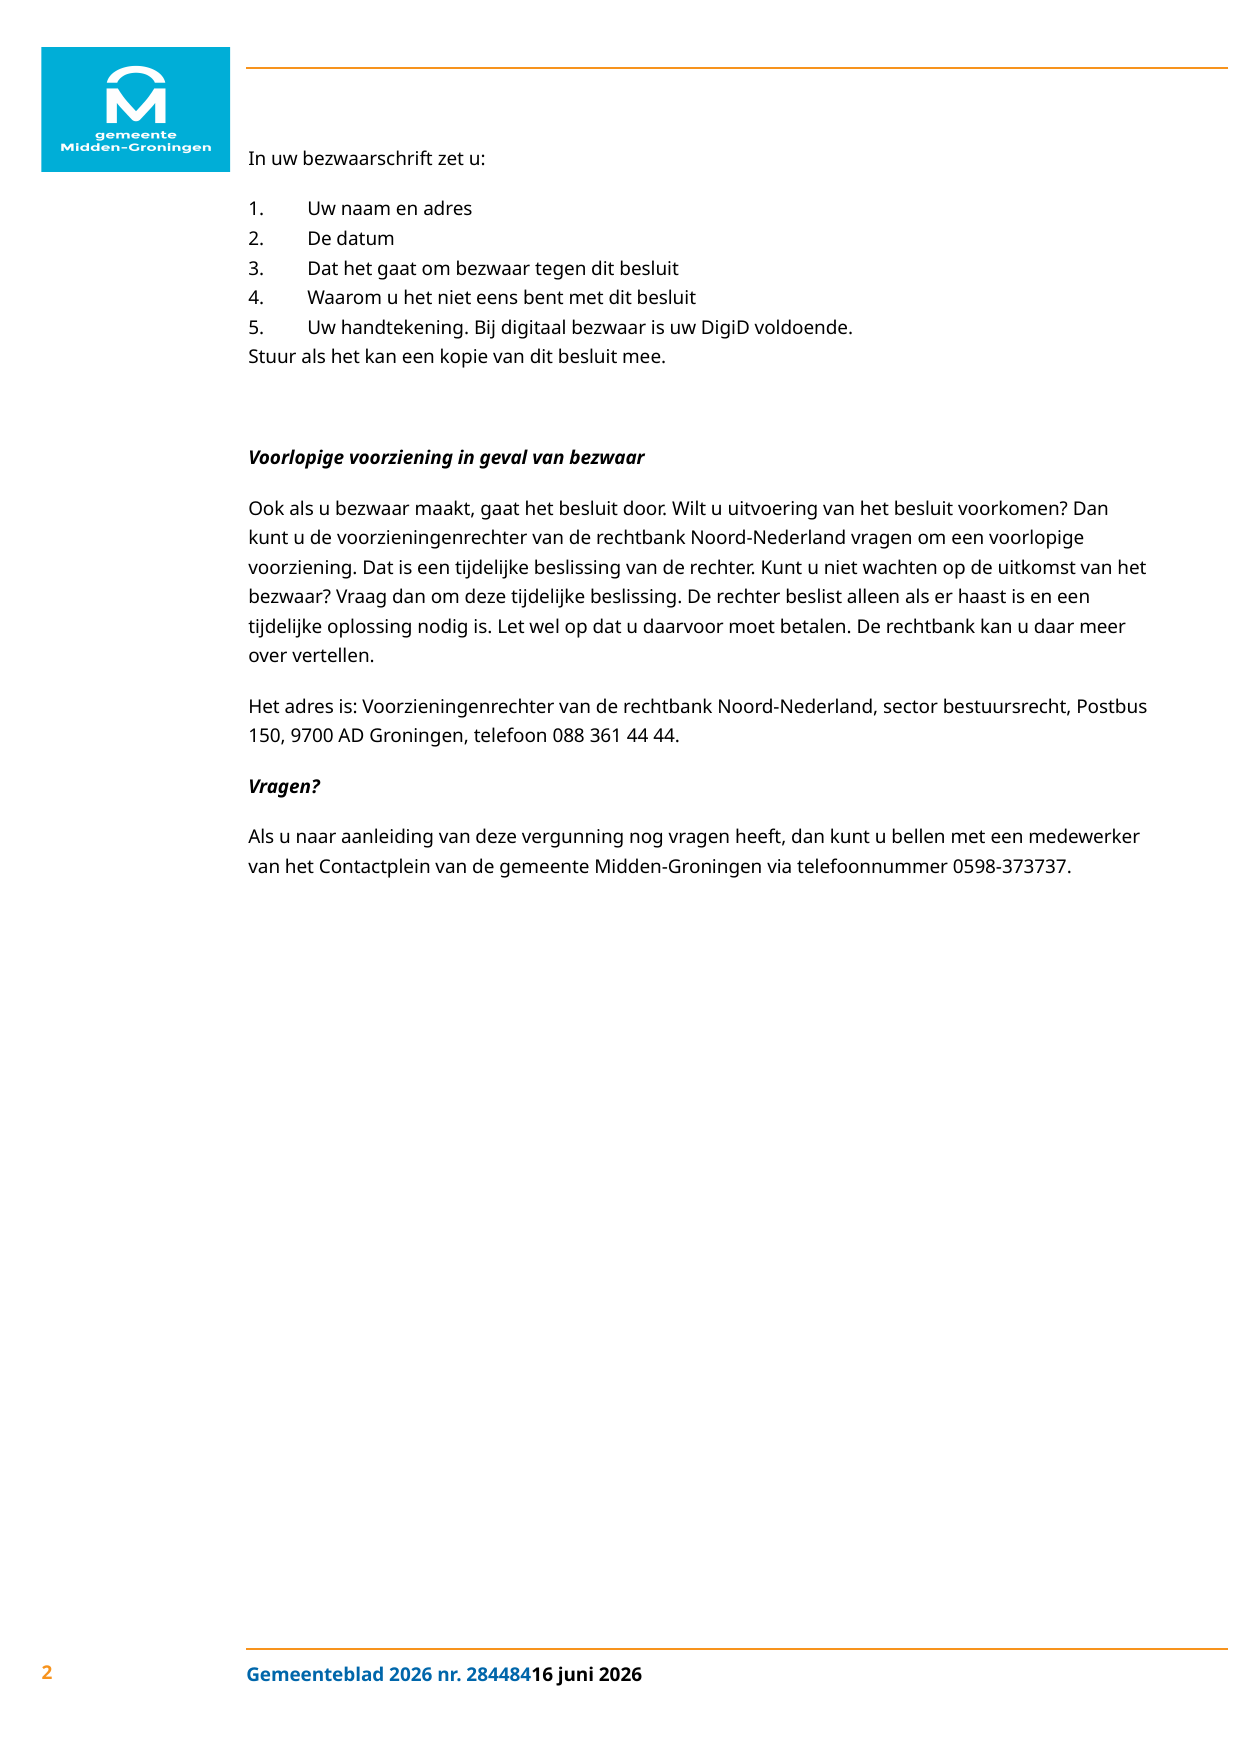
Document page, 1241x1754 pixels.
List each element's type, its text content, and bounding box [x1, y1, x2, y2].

list Uw handtekening. Bij digitaal bezwaar is uw DigiD voldoende. [248, 314, 1152, 340]
text Ook als u bezwaar maakt, gaat het besluit door. Wilt u uitvoering van het besluit voorkomen? Dan kunt u de voorzieningenrechter van de rechtbank Noord-Nederland vragen om een voorlopige voorziening. Dat is een tijdelijke beslissing van de rechter. Kunt u niet wachten op de uitkomst van het bezwaar? Vraag dan om deze tijdelijke beslissing. De rechter beslist alleen als er haast is en een tijdelijke oplossing nodig is. Let wel op dat u daarvoor moet betalen. De rechtbank kan u daar meer over vertellen. [248, 495, 1152, 668]
picture [108, 66, 164, 82]
text In uw bezwaarschrift zet u: [248, 145, 1152, 171]
text Voorlopige voorziening in geval van bezwaar [248, 444, 1152, 470]
text Als u naar aanleiding van deze vergunning nog vragen heeft, dan kunt u bellen met een medewerker van het Contactplein van de gemeente Midden-Groningen via telefoonnummer 0598-373737. [248, 823, 1152, 879]
list Uw naam en adres [248, 196, 1152, 221]
picture [184, 146, 190, 153]
list Dat het gaat om bezwaar tegen dit besluit [248, 255, 1152, 281]
list Waarom u het niet eens bent met dit besluit [248, 284, 1152, 310]
text Stuur als het kan een kopie van dit besluit mee. [248, 343, 1152, 369]
text Het adres is: Voorzieningenrechter van de rechtbank Noord-Nederland, sector bestuursrecht, Postbus 150, 9700 AD Groningen, telefoon 088 361 44 44. [248, 693, 1152, 748]
text Vragen? [248, 773, 1152, 799]
picture [107, 89, 165, 122]
list De datum [248, 225, 1152, 251]
